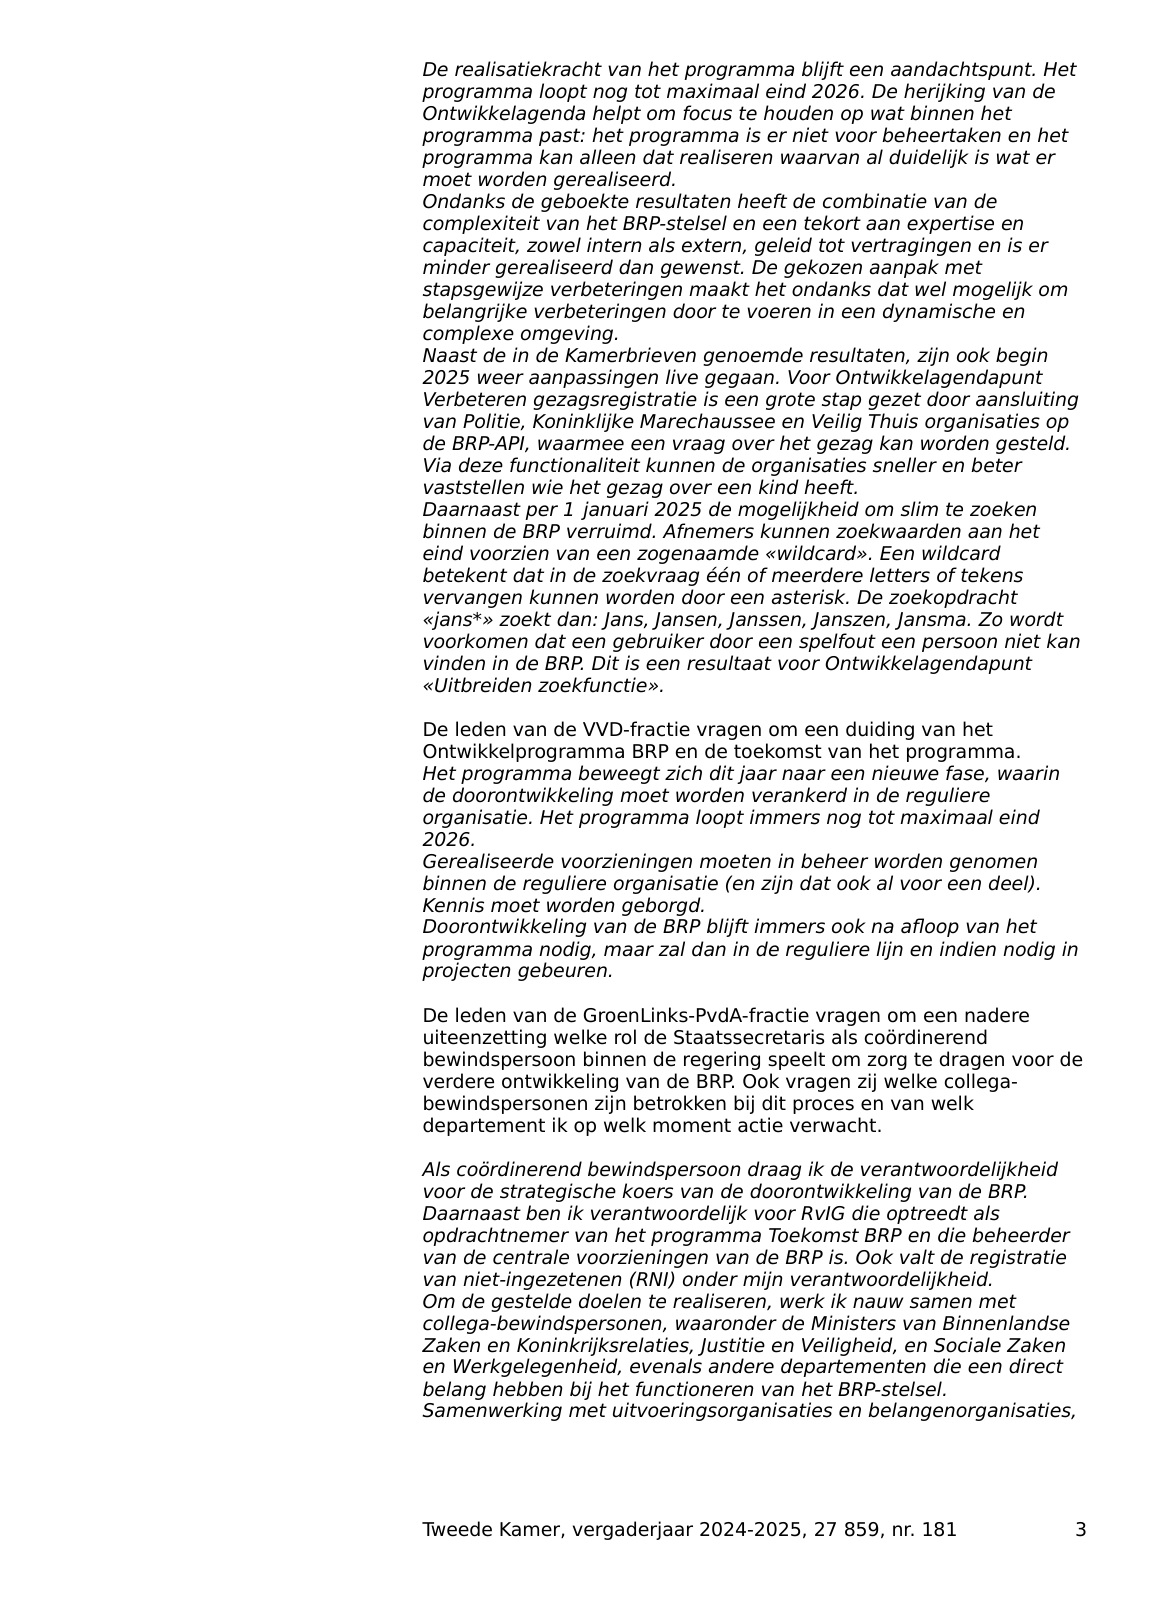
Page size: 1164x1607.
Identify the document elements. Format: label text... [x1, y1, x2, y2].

text De realisatiekracht van het programma blijft een aandachtspunt. Het programma loopt nog tot maximaal eind 2026. De herijking van de Ontwikkelagenda helpt om focus te houden op wat binnen het programma past: het programma is er niet voor beheertaken en het programma kan alleen dat realiseren waarvan al duidelijk is wat er moet worden gerealiseerd. [422, 59, 1087, 191]
text Doorontwikkeling van de BRP blijft immers ook na afloop van het programma nodig, maar zal dan in de reguliere lijn en indien nodig in projecten gebeuren. [422, 916, 1087, 982]
text Om de gestelde doelen te realiseren, werk ik nauw samen met collega-bewindspersonen, waaronder de Ministers van Binnenlandse Zaken en Koninkrijksrelaties, Justitie en Veiligheid, en Sociale Zaken en Werkgelegenheid, evenals andere departementen die een direct belang hebben bij het functioneren van het BRP-stelsel. Samenwerking met uitvoeringsorganisaties en belangenorganisaties, [422, 1291, 1087, 1422]
text Ondanks de geboekte resultaten heeft de combinatie van de complexiteit van het BRP-stelsel en een tekort aan expertise en capaciteit, zowel intern als extern, geleid tot vertragingen en is er minder gerealiseerd dan gewenst. De gekozen aanpak met stapsgewijze verbeteringen maakt het ondanks dat wel mogelijk om belangrijke verbeteringen door te voeren in een dynamische en complexe omgeving. [422, 191, 1087, 345]
text Gerealiseerde voorzieningen moeten in beheer worden genomen binnen de reguliere organisatie (en zijn dat ook al voor een deel). Kennis moet worden geborgd. [422, 851, 1087, 916]
text Daarnaast per 1 januari 2025 de mogelijkheid om slim te zoeken binnen de BRP verruimd. Afnemers kunnen zoekwaarden aan het eind voorzien van een zogenaamde «wildcard». Een wildcard betekent dat in de zoekvraag één of meerdere letters of tekens vervangen kunnen worden door een asterisk. De zoekopdracht «jans*» zoekt dan: Jans, Jansen, Janssen, Janszen, Jansma. Zo wordt voorkomen dat een gebruiker door een spelfout een persoon niet kan vinden in de BRP. Dit is een resultaat voor Ontwikkelagendapunt «Uitbreiden zoekfunctie». [422, 499, 1087, 696]
text Naast de in de Kamerbrieven genoemde resultaten, zijn ook begin 2025 weer aanpassingen live gegaan. Voor Ontwikkelagendapunt Verbeteren gezagsregistratie is een grote stap gezet door aansluiting van Politie, Koninklijke Marechaussee en Veilig Thuis organisaties op de BRP-API, waarmee een vraag over het gezag kan worden gesteld. Via deze functionaliteit kunnen de organisaties sneller en beter vaststellen wie het gezag over een kind heeft. [422, 345, 1087, 499]
text De leden van de VVD-fractie vragen om een duiding van het Ontwikkelprogramma BRP en de toekomst van het programma. [422, 719, 1087, 763]
text Als coördinerend bewindspersoon draag ik de verantwoordelijkheid voor de strategische koers van de doorontwikkeling van de BRP. Daarnaast ben ik verantwoordelijk voor RvIG die optreedt als opdrachtnemer van het programma Toekomst BRP en die beheerder van de centrale voorzieningen van de BRP is. Ook valt de registratie van niet-ingezetenen (RNI) onder mijn verantwoordelijkheid. [422, 1159, 1087, 1291]
text Het programma beweegt zich dit jaar naar een nieuwe fase, waarin de doorontwikkeling moet worden verankerd in de reguliere organisatie. Het programma loopt immers nog tot maximaal eind 2026. [422, 763, 1087, 851]
text De leden van de GroenLinks-PvdA-fractie vragen om een nadere uiteenzetting welke rol de Staatssecretaris als coördinerend bewindspersoon binnen de regering speelt om zorg te dragen voor de verdere ontwikkeling van de BRP. Ook vragen zij welke collega-bewindspersonen zijn betrokken bij dit proces en van welk departement ik op welk moment actie verwacht. [422, 1004, 1087, 1136]
